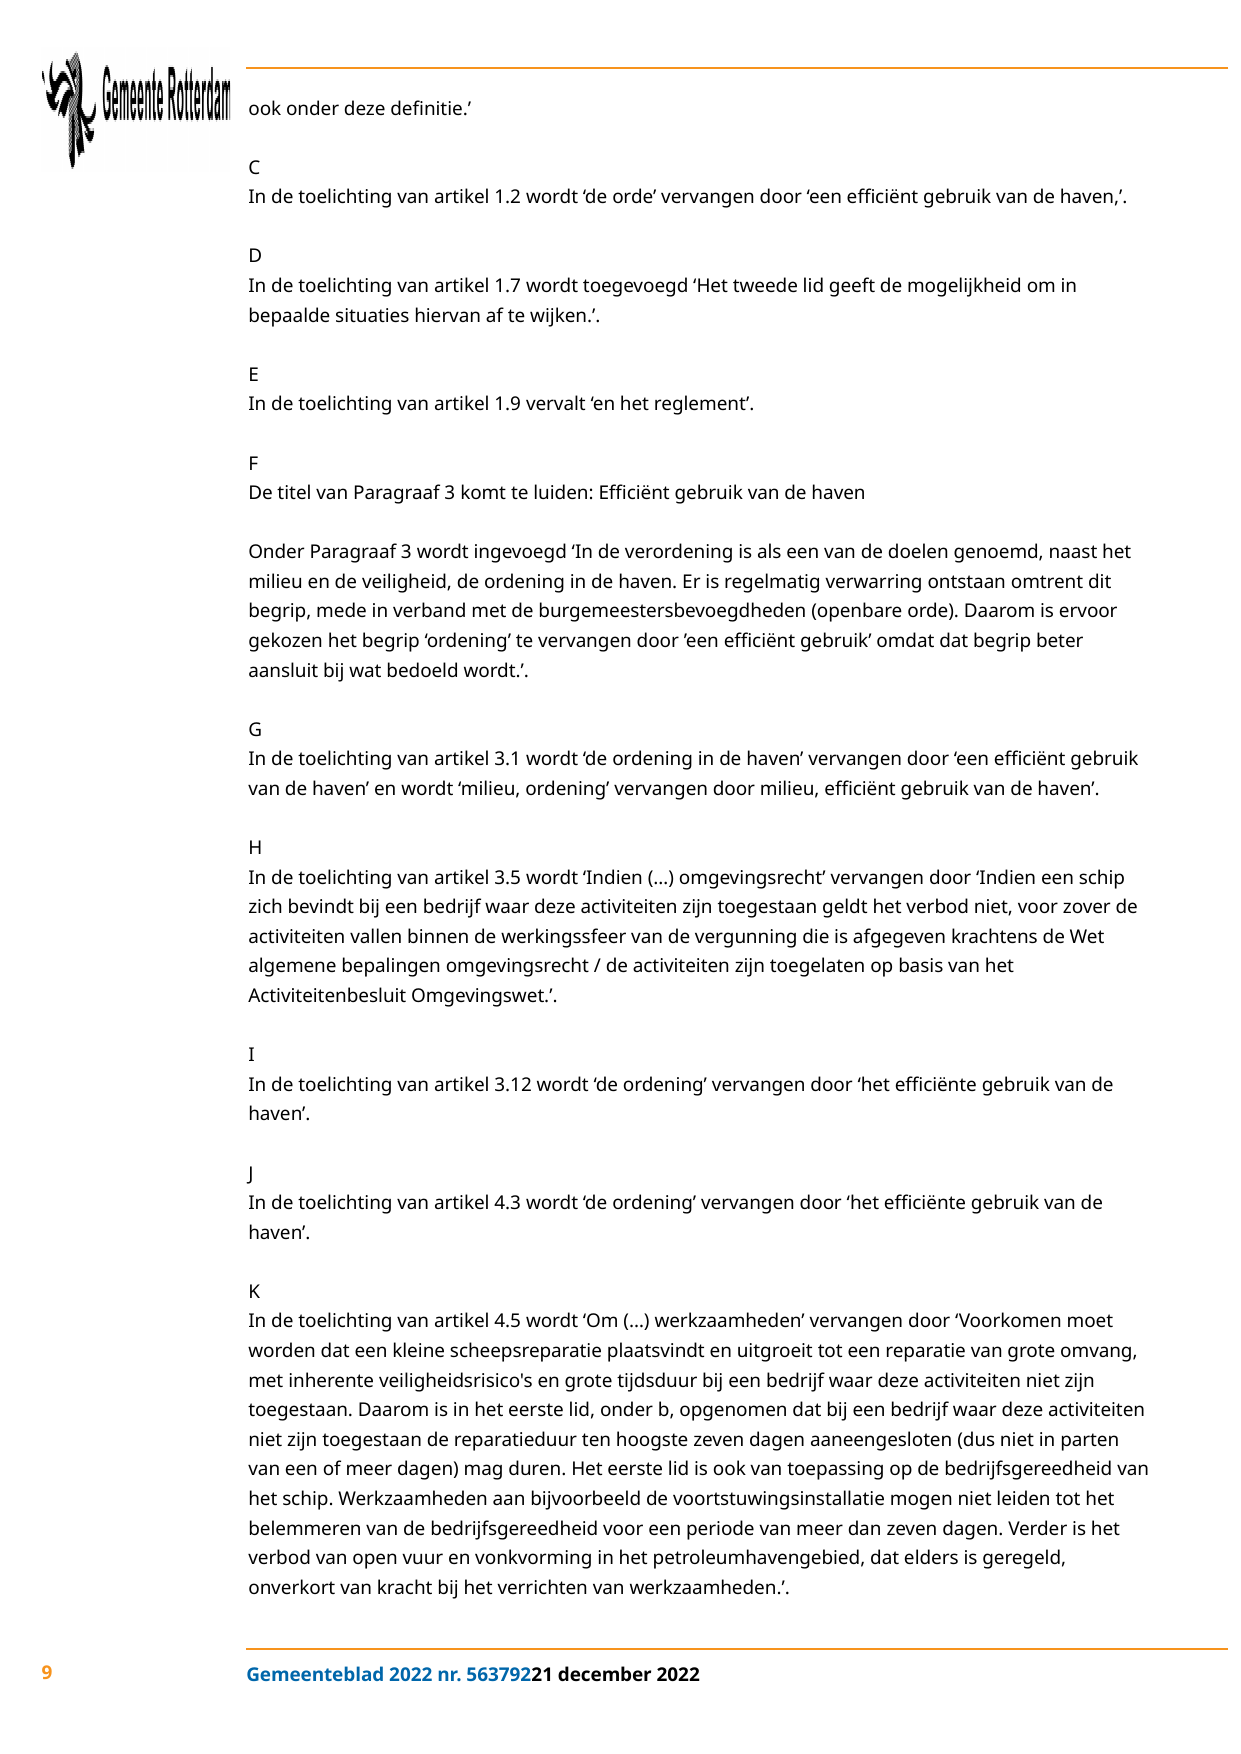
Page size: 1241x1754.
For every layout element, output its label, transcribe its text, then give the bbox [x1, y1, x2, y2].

text De titel van Paragraaf 3 komt te luiden: Efficiënt gebruik van de haven [248, 479, 1152, 505]
text J [248, 1160, 1152, 1186]
text In de toelichting van artikel 3.5 wordt ‘Indien (…) omgevingsrecht’ vervangen door ‘Indien een schip zich bevindt bij een bedrijf waar deze activiteiten zijn toegestaan geldt het verbod niet, voor zover de activiteiten vallen binnen de werkingssfeer van de vergunning die is afgegeven krachtens de Wet algemene bepalingen omgevingsrecht / de activiteiten zijn toegelaten op basis van het Activiteitenbesluit Omgevingswet.’. [248, 864, 1152, 1008]
text In de toelichting van artikel 1.9 vervalt ‘en het reglement’. [248, 391, 1152, 416]
picture [41, 47, 231, 172]
text ook onder deze definitie.’ [248, 95, 1152, 121]
text I [248, 1041, 1152, 1067]
text In de toelichting van artikel 4.3 wordt ‘de ordening’ vervangen door ‘het efficiënte gebruik van de haven’. [248, 1189, 1152, 1245]
text E [248, 361, 1152, 387]
text In de toelichting van artikel 1.7 wordt toegevoegd ‘Het tweede lid geeft de mogelijkheid om in bepaalde situaties hiervan af te wijken.’. [248, 272, 1152, 328]
text In de toelichting van artikel 4.5 wordt ‘Om (…) werkzaamheden’ vervangen door ‘Voorkomen moet worden dat een kleine scheepsreparatie plaatsvindt en uitgroeit tot een reparatie van grote omvang, met inherente veiligheidsrisico's en grote tijdsduur bij een bedrijf waar deze activiteiten niet zijn toegestaan. Daarom is in het eerste lid, onder b, opgenomen dat bij een bedrijf waar deze activiteiten niet zijn toegestaan de reparatieduur ten hoogste zeven dagen aaneengesloten (dus niet in parten van een of meer dagen) mag duren. Het eerste lid is ook van toepassing op de bedrijfsgereedheid van het schip. Werkzaamheden aan bijvoorbeeld de voortstuwingsinstallatie mogen niet leiden tot het belemmeren van de bedrijfsgereedheid voor een periode van meer dan zeven dagen. Verder is het verbod van open vuur en vonkvorming in het petroleumhavengebied, dat elders is geregeld, onverkort van kracht bij het verrichten van werkzaamheden.’. [248, 1308, 1152, 1600]
text D [248, 243, 1152, 268]
text In de toelichting van artikel 1.2 wordt ‘de orde’ vervangen door ‘een efficiënt gebruik van de haven,’. [248, 183, 1152, 209]
text F [248, 450, 1152, 476]
text K [248, 1278, 1152, 1304]
text H [248, 834, 1152, 860]
text In de toelichting van artikel 3.1 wordt ‘de ordening in de haven’ vervangen door ‘een efficiënt gebruik van de haven’ en wordt ‘milieu, ordening’ vervangen door milieu, efficiënt gebruik van de haven’. [248, 746, 1152, 801]
text In de toelichting van artikel 3.12 wordt ‘de ordening’ vervangen door ‘het efficiënte gebruik van de haven’. [248, 1071, 1152, 1126]
text Onder Paragraaf 3 wordt ingevoegd ‘In de verordening is als een van de doelen genoemd, naast het milieu en de veiligheid, de ordening in de haven. Er is regelmatig verwarring ontstaan omtrent dit begrip, mede in verband met de burgemeestersbevoegdheden (openbare orde). Daarom is ervoor gekozen het begrip ‘ordening’ te vervangen door ’een efficiënt gebruik’ omdat dat begrip beter aansluit bij wat bedoeld wordt.’. [248, 538, 1152, 683]
text G [248, 716, 1152, 742]
text C [248, 154, 1152, 180]
